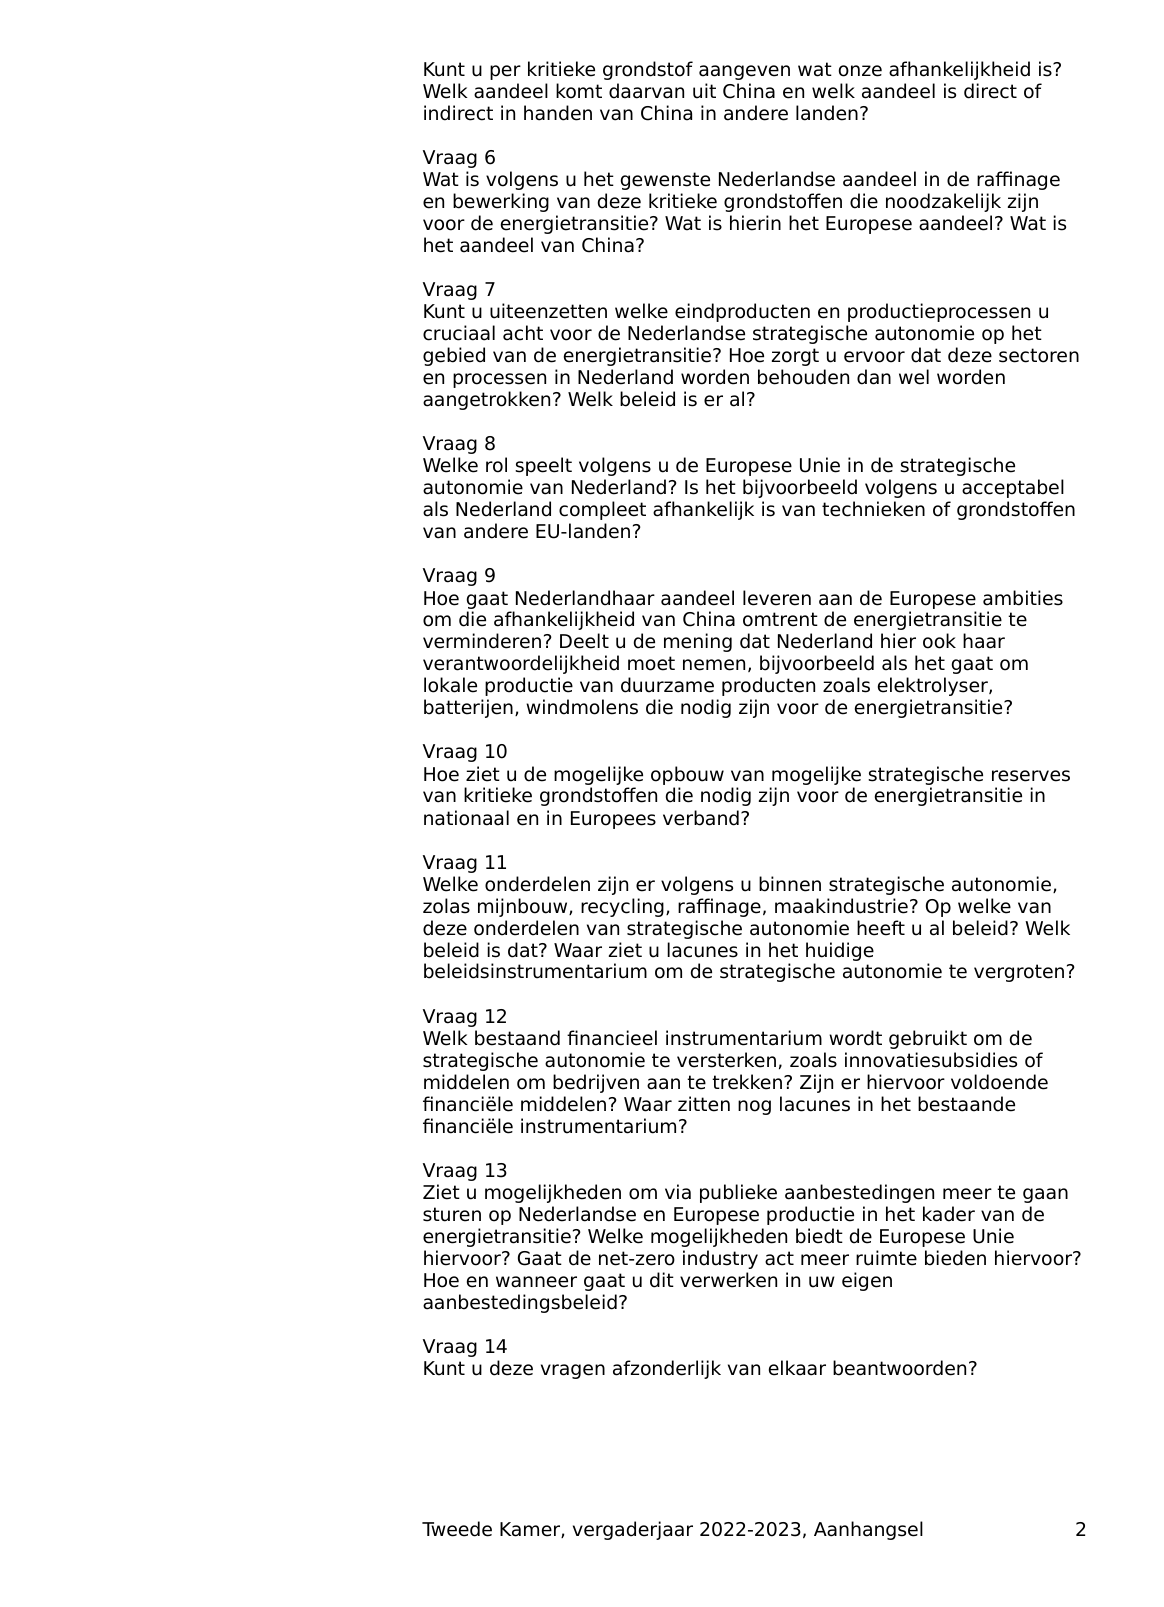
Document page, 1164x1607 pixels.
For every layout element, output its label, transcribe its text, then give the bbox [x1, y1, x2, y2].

text Vraag 13 [422, 1160, 1087, 1182]
text Wat is volgens u het gewenste Nederlandse aandeel in de raffinage en bewerking van deze kritieke grondstoffen die noodzakelijk zijn voor de energietransitie? Wat is hierin het Europese aandeel? Wat is het aandeel van China? [422, 169, 1087, 257]
text Vraag 12 [422, 1006, 1087, 1028]
text Vraag 6 [422, 147, 1087, 169]
text Vraag 9 [422, 565, 1087, 587]
text Welke onderdelen zijn er volgens u binnen strategische autonomie, zolas mijnbouw, recycling, raffinage, maakindustrie? Op welke van deze onderdelen van strategische autonomie heeft u al beleid? Welk beleid is dat? Waar ziet u lacunes in het huidige beleidsinstrumentarium om de strategische autonomie te vergroten? [422, 873, 1087, 983]
text Welk bestaand financieel instrumentarium wordt gebruikt om de strategische autonomie te versterken, zoals innovatiesubsidies of middelen om bedrijven aan te trekken? Zijn er hiervoor voldoende financiële middelen? Waar zitten nog lacunes in het bestaande financiële instrumentarium? [422, 1028, 1087, 1137]
text Hoe gaat Nederlandhaar aandeel leveren aan de Europese ambities om die afhankelijkheid van China omtrent de energietransitie te verminderen? Deelt u de mening dat Nederland hier ook haar verantwoordelijkheid moet nemen, bijvoorbeeld als het gaat om lokale productie van duurzame producten zoals elektrolyser, batterijen, windmolens die nodig zijn voor de energietransitie? [422, 587, 1087, 719]
text Vraag 10 [422, 741, 1087, 763]
text Hoe ziet u de mogelijke opbouw van mogelijke strategische reserves van kritieke grondstoffen die nodig zijn voor de energietransitie in nationaal en in Europees verband? [422, 763, 1087, 829]
text Vraag 14 [422, 1336, 1087, 1358]
text Ziet u mogelijkheden om via publieke aanbestedingen meer te gaan sturen op Nederlandse en Europese productie in het kader van de energietransitie? Welke mogelijkheden biedt de Europese Unie hiervoor? Gaat de net-zero industry act meer ruimte bieden hiervoor? Hoe en wanneer gaat u dit verwerken in uw eigen aanbestedingsbeleid? [422, 1182, 1087, 1313]
text Kunt u per kritieke grondstof aangeven wat onze afhankelijkheid is? Welk aandeel komt daarvan uit China en welk aandeel is direct of indirect in handen van China in andere landen? [422, 59, 1087, 125]
text Welke rol speelt volgens u de Europese Unie in de strategische autonomie van Nederland? Is het bijvoorbeeld volgens u acceptabel als Nederland compleet afhankelijk is van technieken of grondstoffen van andere EU-landen? [422, 455, 1087, 543]
text Kunt u deze vragen afzonderlijk van elkaar beantwoorden? [422, 1358, 1087, 1380]
text Kunt u uiteenzetten welke eindproducten en productieprocessen u cruciaal acht voor de Nederlandse strategische autonomie op het gebied van de energietransitie? Hoe zorgt u ervoor dat deze sectoren en processen in Nederland worden behouden dan wel worden aangetrokken? Welk beleid is er al? [422, 301, 1087, 411]
text Vraag 8 [422, 433, 1087, 455]
text Vraag 11 [422, 852, 1087, 873]
text Vraag 7 [422, 279, 1087, 301]
